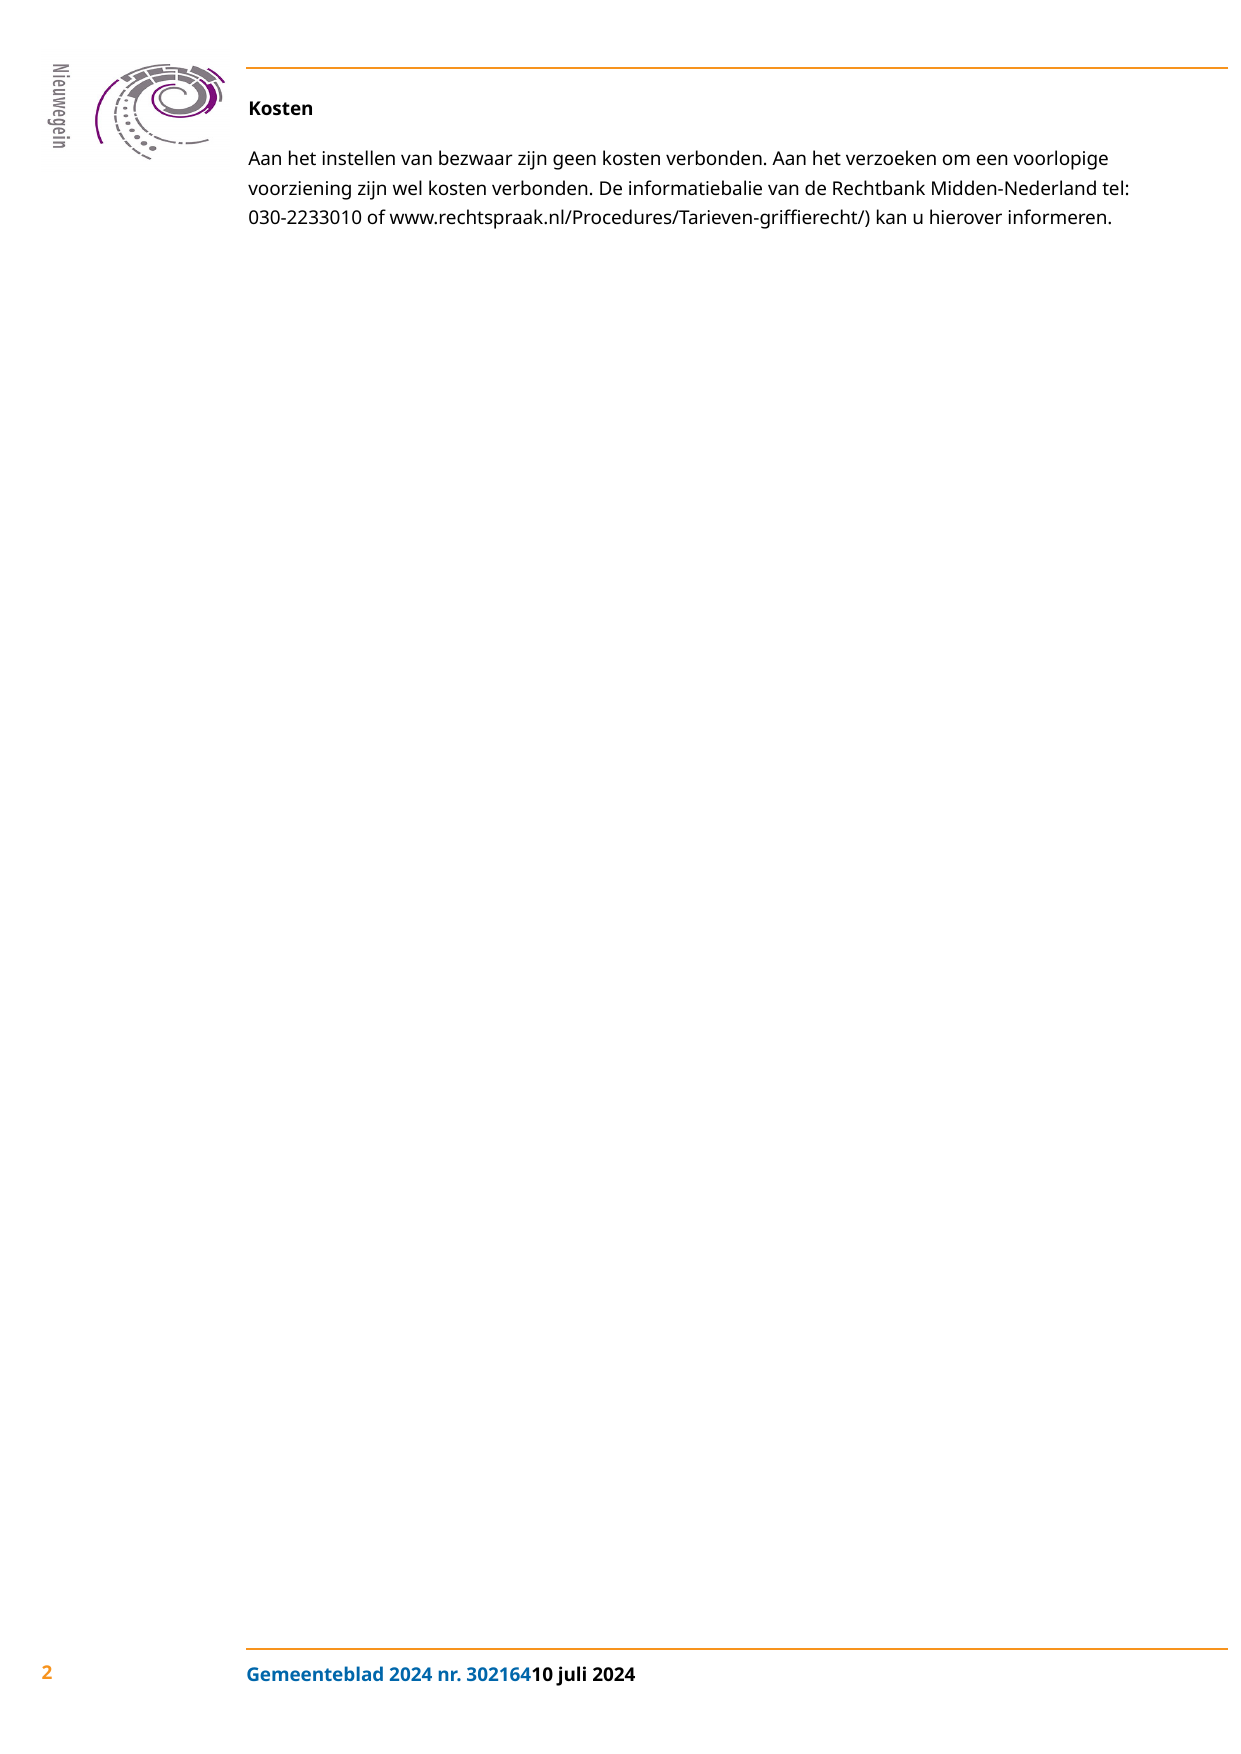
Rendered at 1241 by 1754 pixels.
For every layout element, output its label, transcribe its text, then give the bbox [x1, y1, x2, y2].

text Aan het instellen van bezwaar zijn geen kosten verbonden. Aan het verzoeken om een voorlopige voorziening zijn wel kosten verbonden. De informatiebalie van de Rechtbank Midden-Nederland tel: 030-2233010 of www.rechtspraak.nl/Procedures/Tarieven-griffierecht/) kan u hierover informeren. [248, 145, 1152, 230]
text Kosten [248, 95, 1152, 121]
picture [41, 47, 231, 172]
